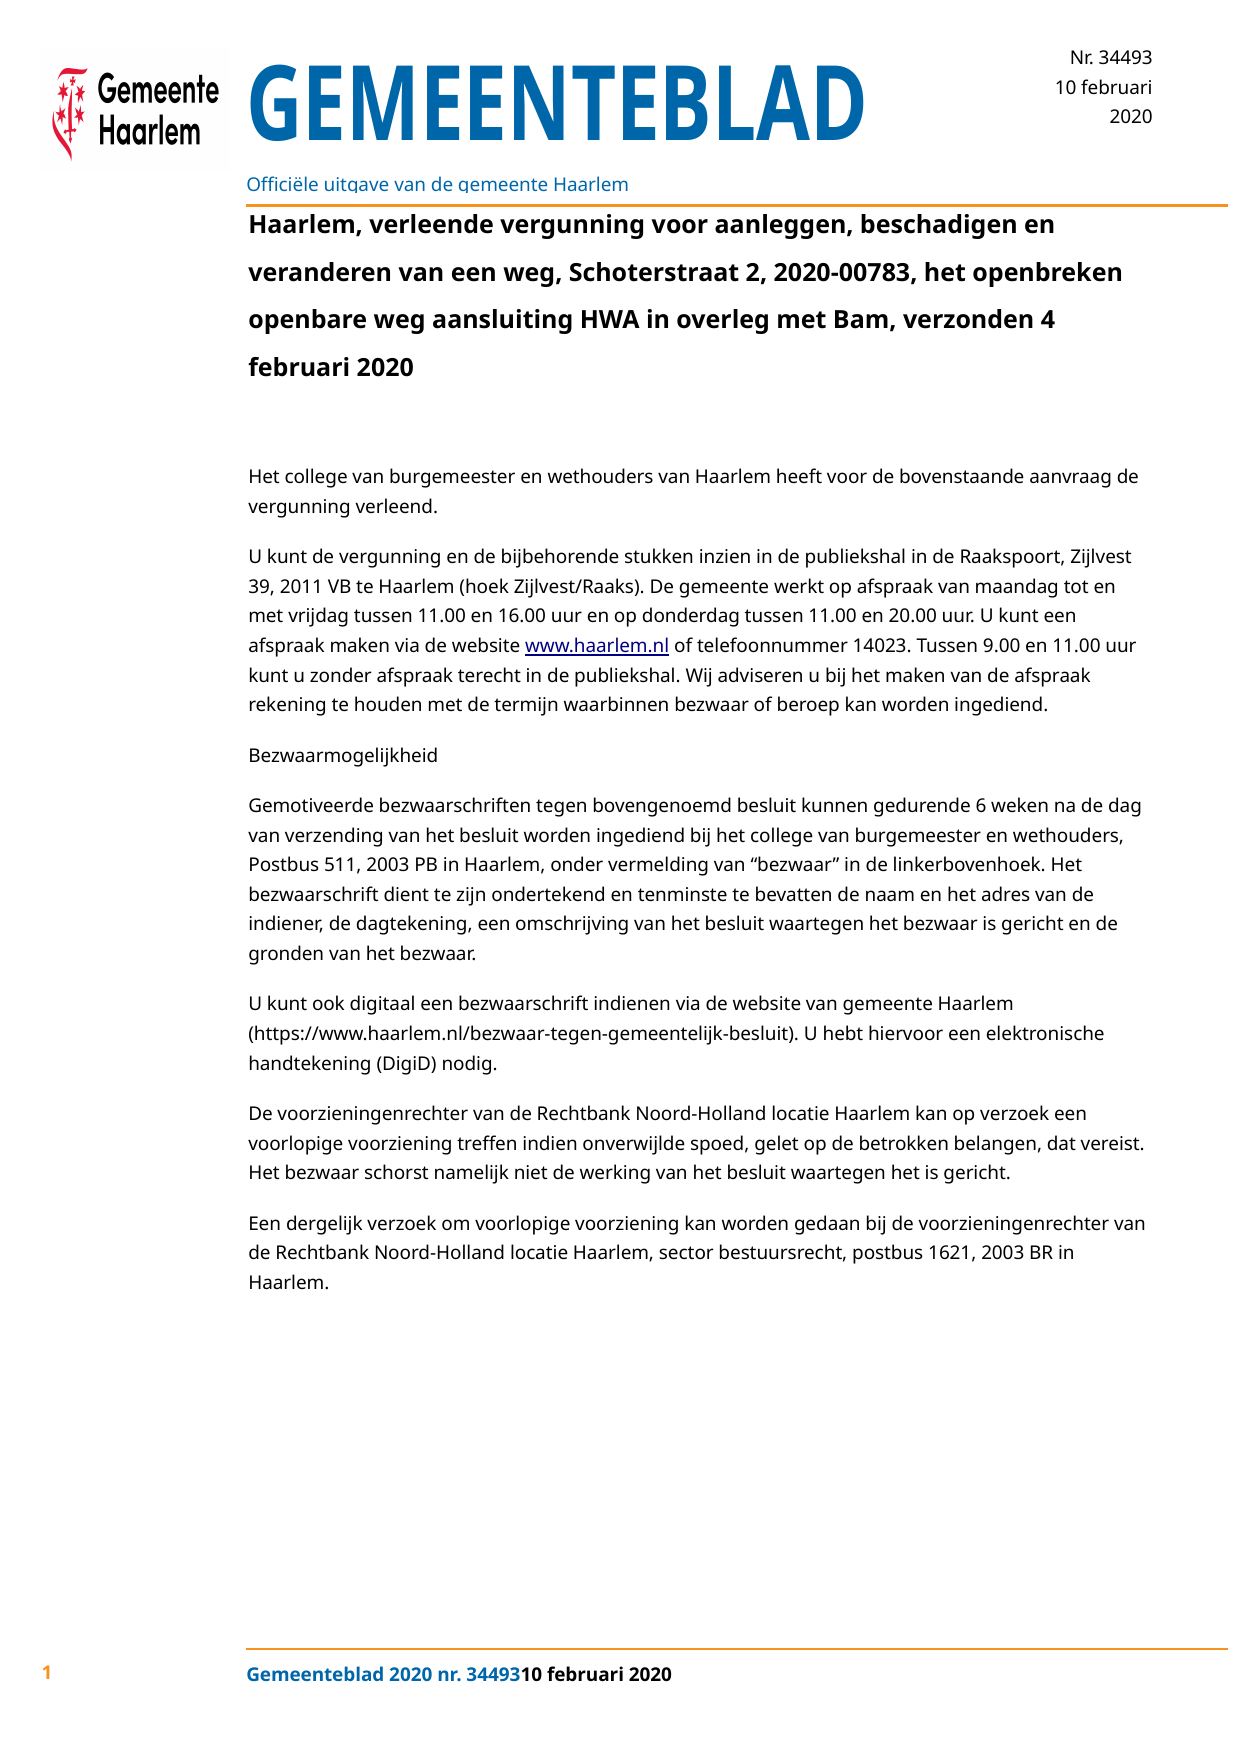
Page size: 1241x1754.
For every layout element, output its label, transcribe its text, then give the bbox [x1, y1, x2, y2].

text Haarlem, verleende vergunning voor aanleggen, beschadigen en veranderen van een weg, Schoterstraat 2, 2020-00783, het openbreken openbare weg aansluiting HWA in overleg met Bam, verzonden 4 februari 2020 [248, 207, 1152, 384]
text Gemotiveerde bezwaarschriften tegen bovengenoemd besluit kunnen gedurende 6 weken na de dag van verzending van het besluit worden ingediend bij het college van burgemeester en wethouders, Postbus 511, 2003 PB in Haarlem, onder vermelding van “bezwaar” in de linkerbovenhoek. Het bezwaarschrift dient te zijn ondertekend en tenminste te bevatten de naam en het adres van de indiener, de dagtekening, een omschrijving van het besluit waartegen het bezwaar is gericht en de gronden van het bezwaar. [248, 792, 1152, 966]
text U kunt de vergunning en de bijbehorende stukken inzien in de publiekshal in de Raakspoort, Zijlvest 39, 2011 VB te Haarlem (hoek Zijlvest/Raaks). De gemeente werkt op afspraak van maandag tot en met vrijdag tussen 11.00 en 16.00 uur en op donderdag tussen 11.00 en 20.00 uur. U kunt een afspraak maken via de website www.haarlem.nl of telefoonnummer 14023. Tussen 9.00 en 11.00 uur kunt u zonder afspraak terecht in de publiekshal. Wij adviseren u bij het maken van de afspraak rekening te houden met de termijn waarbinnen bezwaar of beroep kan worden ingediend. [248, 543, 1152, 717]
text Het college van burgemeester en wethouders van Haarlem heeft voor de bovenstaande aanvraag de vergunning verleend. [248, 463, 1152, 519]
text Bezwaarmogelijkheid [248, 742, 1152, 768]
picture [41, 47, 231, 172]
text U kunt ook digitaal een bezwaarschrift indienen via de website van gemeente Haarlem (https://www.haarlem.nl/bezwaar-tegen-gemeentelijk-besluit). U hebt hiervoor een elektronische handtekening (DigiD) nodig. [248, 991, 1152, 1076]
text Een dergelijk verzoek om voorlopige voorziening kan worden gedaan bij de voorzieningenrechter van de Rechtbank Noord-Holland locatie Haarlem, sector bestuursrecht, postbus 1621, 2003 BR in Haarlem. [248, 1210, 1152, 1295]
text De voorzieningenrechter van de Rechtbank Noord-Holland locatie Haarlem kan op verzoek een voorlopige voorziening treffen indien onverwijlde spoed, gelet op de betrokken belangen, dat vereist. Het bezwaar schorst namelijk niet de werking van het besluit waartegen het is gericht. [248, 1100, 1152, 1185]
